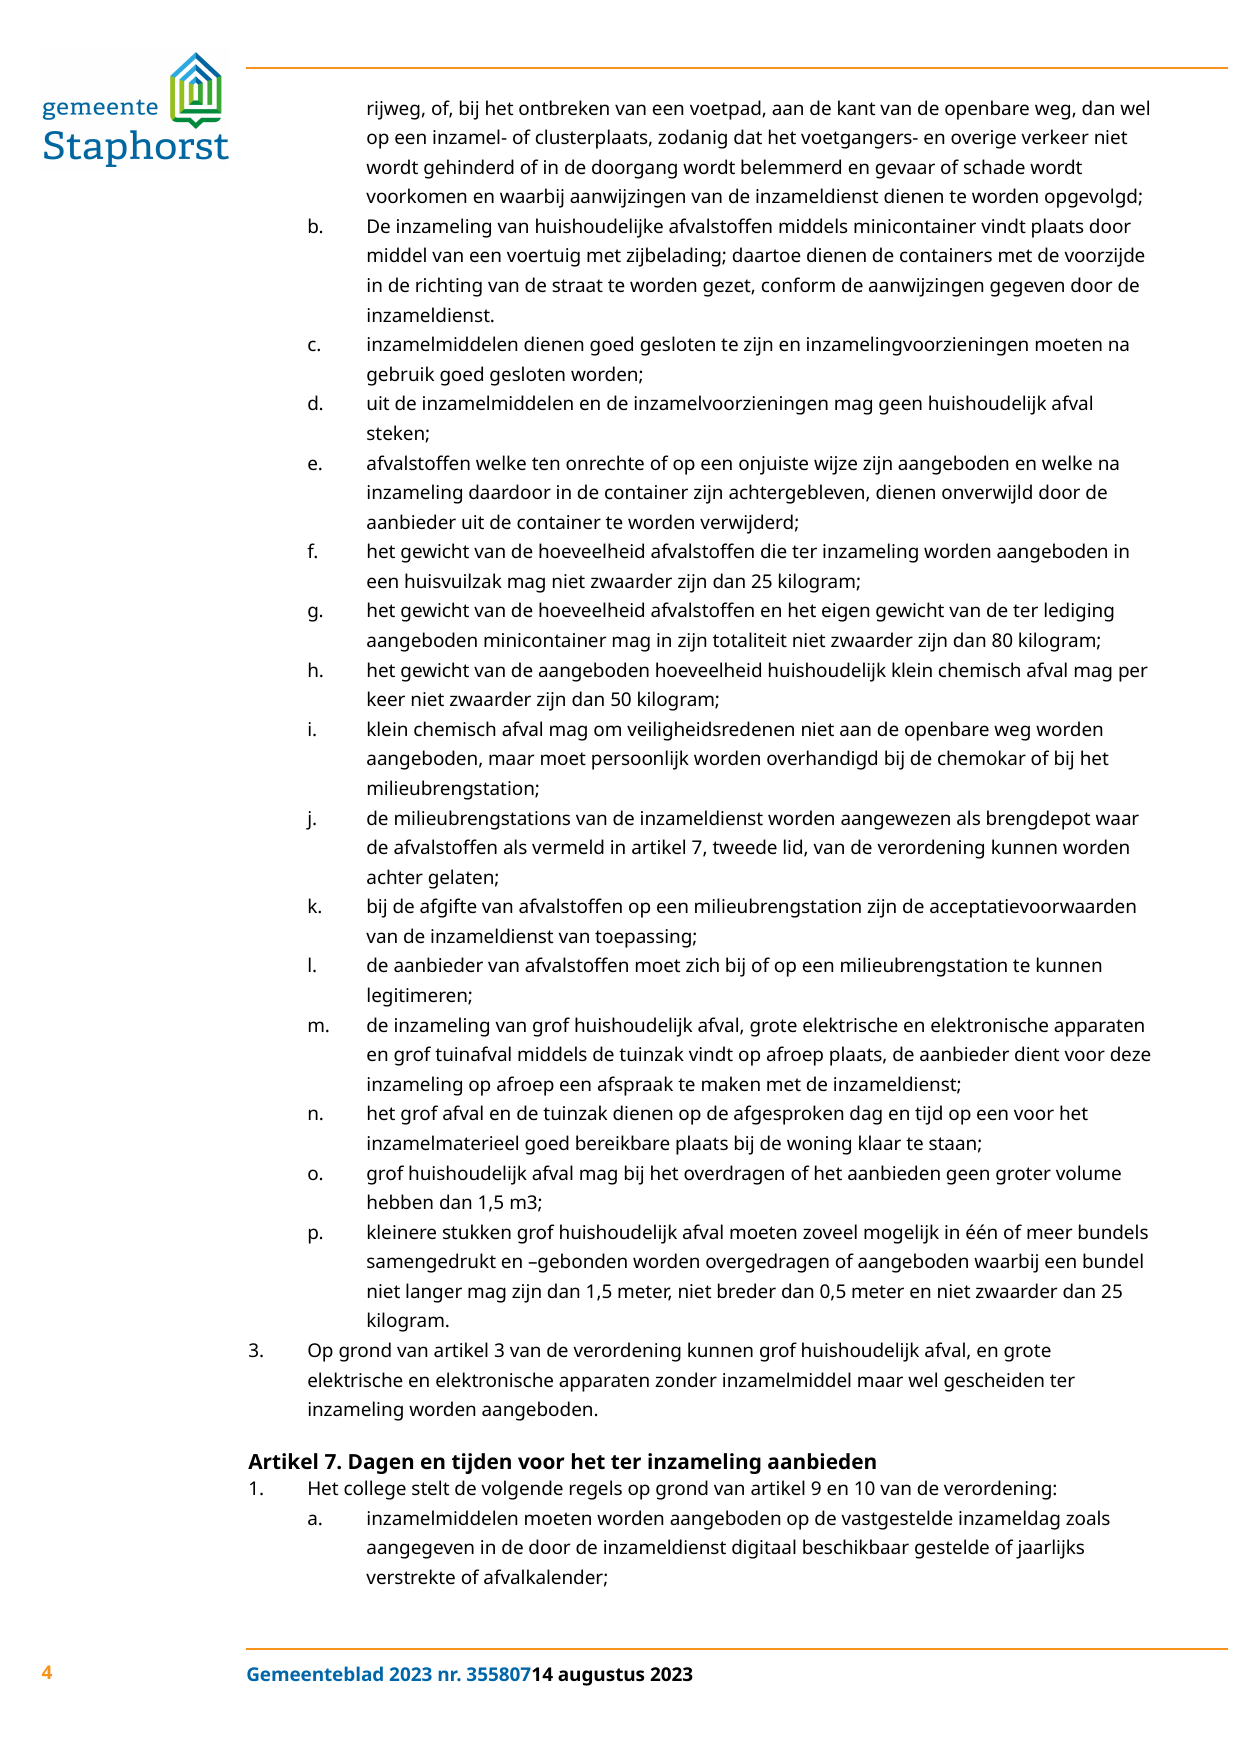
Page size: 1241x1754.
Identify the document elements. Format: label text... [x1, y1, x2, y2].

list de milieubrengstations van de inzameldienst worden aangewezen als brengdepot waar de afvalstoffen als vermeld in artikel 7, tweede lid, van de verordening kunnen worden achter gelaten; [307, 805, 1152, 890]
list grof huishoudelijk afval mag bij het overdragen of het aanbieden geen groter volume hebben dan 1,5 m3; [307, 1160, 1152, 1215]
list de aanbieder van afvalstoffen moet zich bij of op een milieubrengstation te kunnen legitimeren; [307, 953, 1152, 1008]
list het gewicht van de aangeboden hoeveelheid huishoudelijk klein chemisch afval mag per keer niet zwaarder zijn dan 50 kilogram; [307, 657, 1152, 712]
list het gewicht van de hoeveelheid afvalstoffen die ter inzameling worden aangeboden in een huisvuilzak mag niet zwaarder zijn dan 25 kilogram; [307, 538, 1152, 594]
list de inzameling van grof huishoudelijk afval, grote elektrische en elektronische apparaten en grof tuinafval middels de tuinzak vindt op afroep plaats, de aanbieder dient voor deze inzameling op afroep een afspraak te maken met de inzameldienst; [307, 1012, 1152, 1097]
list het grof afval en de tuinzak dienen op de afgesproken dag en tijd op een voor het inzamelmaterieel goed bereikbare plaats bij de woning klaar te staan; [307, 1101, 1152, 1156]
list inzamelmiddelen moeten worden aangeboden op de vastgestelde inzameldag zoals aangegeven in de door de inzameldienst digitaal beschikbaar gestelde of jaarlijks verstrekte of afvalkalender; [307, 1505, 1152, 1590]
list Het college stelt de volgende regels op grond van artikel 9 en 10 van de verordening: [248, 1475, 1152, 1501]
list inzamelmiddelen dienen goed gesloten te zijn en inzamelingvoorzieningen moeten na gebruik goed gesloten worden; [307, 331, 1152, 387]
text Artikel 7. Dagen en tijden voor het ter inzameling aanbieden [248, 1447, 1152, 1475]
list De inzameling van huishoudelijke afvalstoffen middels minicontainer vindt plaats door middel van een voertuig met zijbelading; daartoe dienen de containers met de voorzijde in de richting van de straat te worden gezet, conform de aanwijzingen gegeven door de inzameldienst. [307, 213, 1152, 328]
list klein chemisch afval mag om veiligheidsredenen niet aan de openbare weg worden aangeboden, maar moet persoonlijk worden overhandigd bij de chemokar of bij het milieubrengstation; [307, 716, 1152, 801]
list afvalstoffen welke ten onrechte of op een onjuiste wijze zijn aangeboden en welke na inzameling daardoor in de container zijn achtergebleven, dienen onverwijld door de aanbieder uit de container te worden verwijderd; [307, 450, 1152, 535]
list Op grond van artikel 3 van de verordening kunnen grof huishoudelijk afval, en grote elektrische en elektronische apparaten zonder inzamelmiddel maar wel gescheiden ter inzameling worden aangeboden. [248, 1337, 1152, 1422]
list rijweg, of, bij het ontbreken van een voetpad, aan de kant van de openbare weg, dan wel op een inzamel- of clusterplaats, zodanig dat het voetgangers- en overige verkeer niet wordt gehinderd of in de doorgang wordt belemmerd en gevaar of schade wordt voorkomen en waarbij aanwijzingen van de inzameldienst dienen te worden opgevolgd; [307, 95, 1152, 209]
list bij de afgifte van afvalstoffen op een milieubrengstation zijn de acceptatievoorwaarden van de inzameldienst van toepassing; [307, 893, 1152, 949]
list het gewicht van de hoeveelheid afvalstoffen en het eigen gewicht van de ter lediging aangeboden minicontainer mag in zijn totaliteit niet zwaarder zijn dan 80 kilogram; [307, 598, 1152, 653]
picture [41, 47, 231, 172]
list uit de inzamelmiddelen en de inzamelvoorzieningen mag geen huishoudelijk afval steken; [307, 391, 1152, 446]
list kleinere stukken grof huishoudelijk afval moeten zoveel mogelijk in één of meer bundels samengedrukt en –gebonden worden overgedragen of aangeboden waarbij een bundel niet langer mag zijn dan 1,5 meter, niet breder dan 0,5 meter en niet zwaarder dan 25 kilogram. [307, 1219, 1152, 1333]
